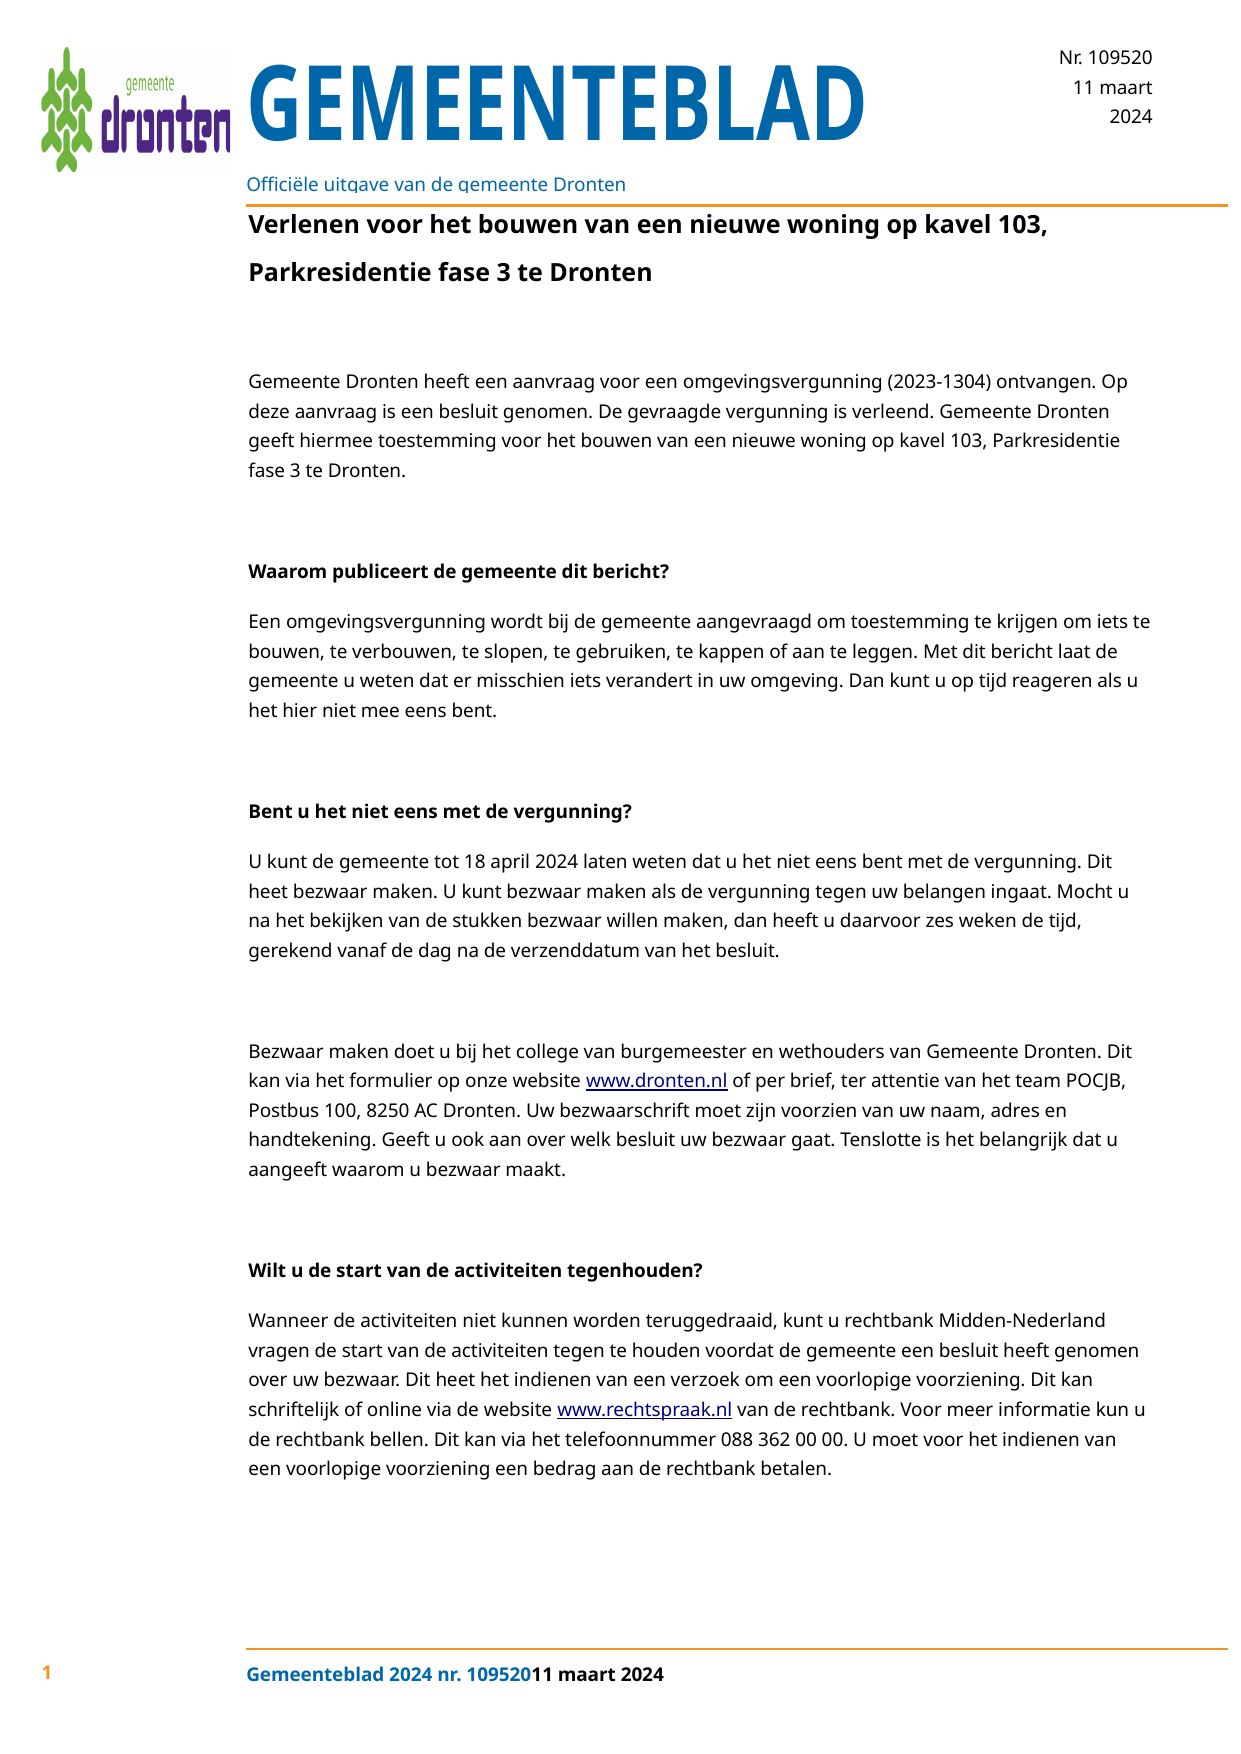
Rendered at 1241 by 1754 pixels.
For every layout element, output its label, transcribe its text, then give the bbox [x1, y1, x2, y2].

text Een omgevingsvergunning wordt bij de gemeente aangevraagd om toestemming te krijgen om iets te bouwen, te verbouwen, te slopen, te gebruiken, te kappen of aan te leggen. Met dit bericht laat de gemeente u weten dat er misschien iets verandert in uw omgeving. Dan kunt u op tijd reageren als u het hier niet mee eens bent. [248, 608, 1152, 723]
text U kunt de gemeente tot 18 april 2024 laten weten dat u het niet eens bent met de vergunning. Dit heet bezwaar maken. U kunt bezwaar maken als de vergunning tegen uw belangen ingaat. Mocht u na het bekijken van de stukken bezwaar willen maken, dan heeft u daarvoor zes weken de tijd, gerekend vanaf de dag na de verzenddatum van het besluit. [248, 848, 1152, 963]
text Wanneer de activiteiten niet kunnen worden teruggedraaid, kunt u rechtbank Midden-Nederland vragen de start van de activiteiten tegen te houden voordat de gemeente een besluit heeft genomen over uw bezwaar. Dit heet het indienen van een verzoek om een voorlopige voorziening. Dit kan schriftelijk of online via de website www.rechtspraak.nl van de rechtbank. Voor meer informatie kun u de rechtbank bellen. Dit kan via het telefoonnummer 088 362 00 00. U moet voor het indienen van een voorlopige voorziening een bedrag aan de rechtbank betalen. [248, 1307, 1152, 1481]
text Bent u het niet eens met de vergunning? [248, 798, 1152, 824]
text Wilt u de start van de activiteiten tegenhouden? [248, 1257, 1152, 1283]
text Gemeente Dronten heeft een aanvraag voor een omgevingsvergunning (2023-1304) ontvangen. Op deze aanvraag is een besluit genomen. De gevraagde vergunning is verleend. Gemeente Dronten geeft hiermee toestemming voor het bouwen van een nieuwe woning op kavel 103, Parkresidentie fase 3 te Dronten. [248, 368, 1152, 483]
picture [41, 47, 231, 172]
text Waarom publiceert de gemeente dit bericht? [248, 558, 1152, 584]
text Verlenen voor het bouwen van een nieuwe woning op kavel 103, Parkresidentie fase 3 te Dronten [248, 207, 1152, 288]
text Bezwaar maken doet u bij het college van burgemeester en wethouders van Gemeente Dronten. Dit kan via het formulier op onze website www.dronten.nl of per brief, ter attentie van het team POCJB, Postbus 100, 8250 AC Dronten. Uw bezwaarschrift moet zijn voorzien van uw naam, adres en handtekening. Geeft u ook aan over welk besluit uw bezwaar gaat. Tenslotte is het belangrijk dat u aangeeft waarom u bezwaar maakt. [248, 1038, 1152, 1182]
